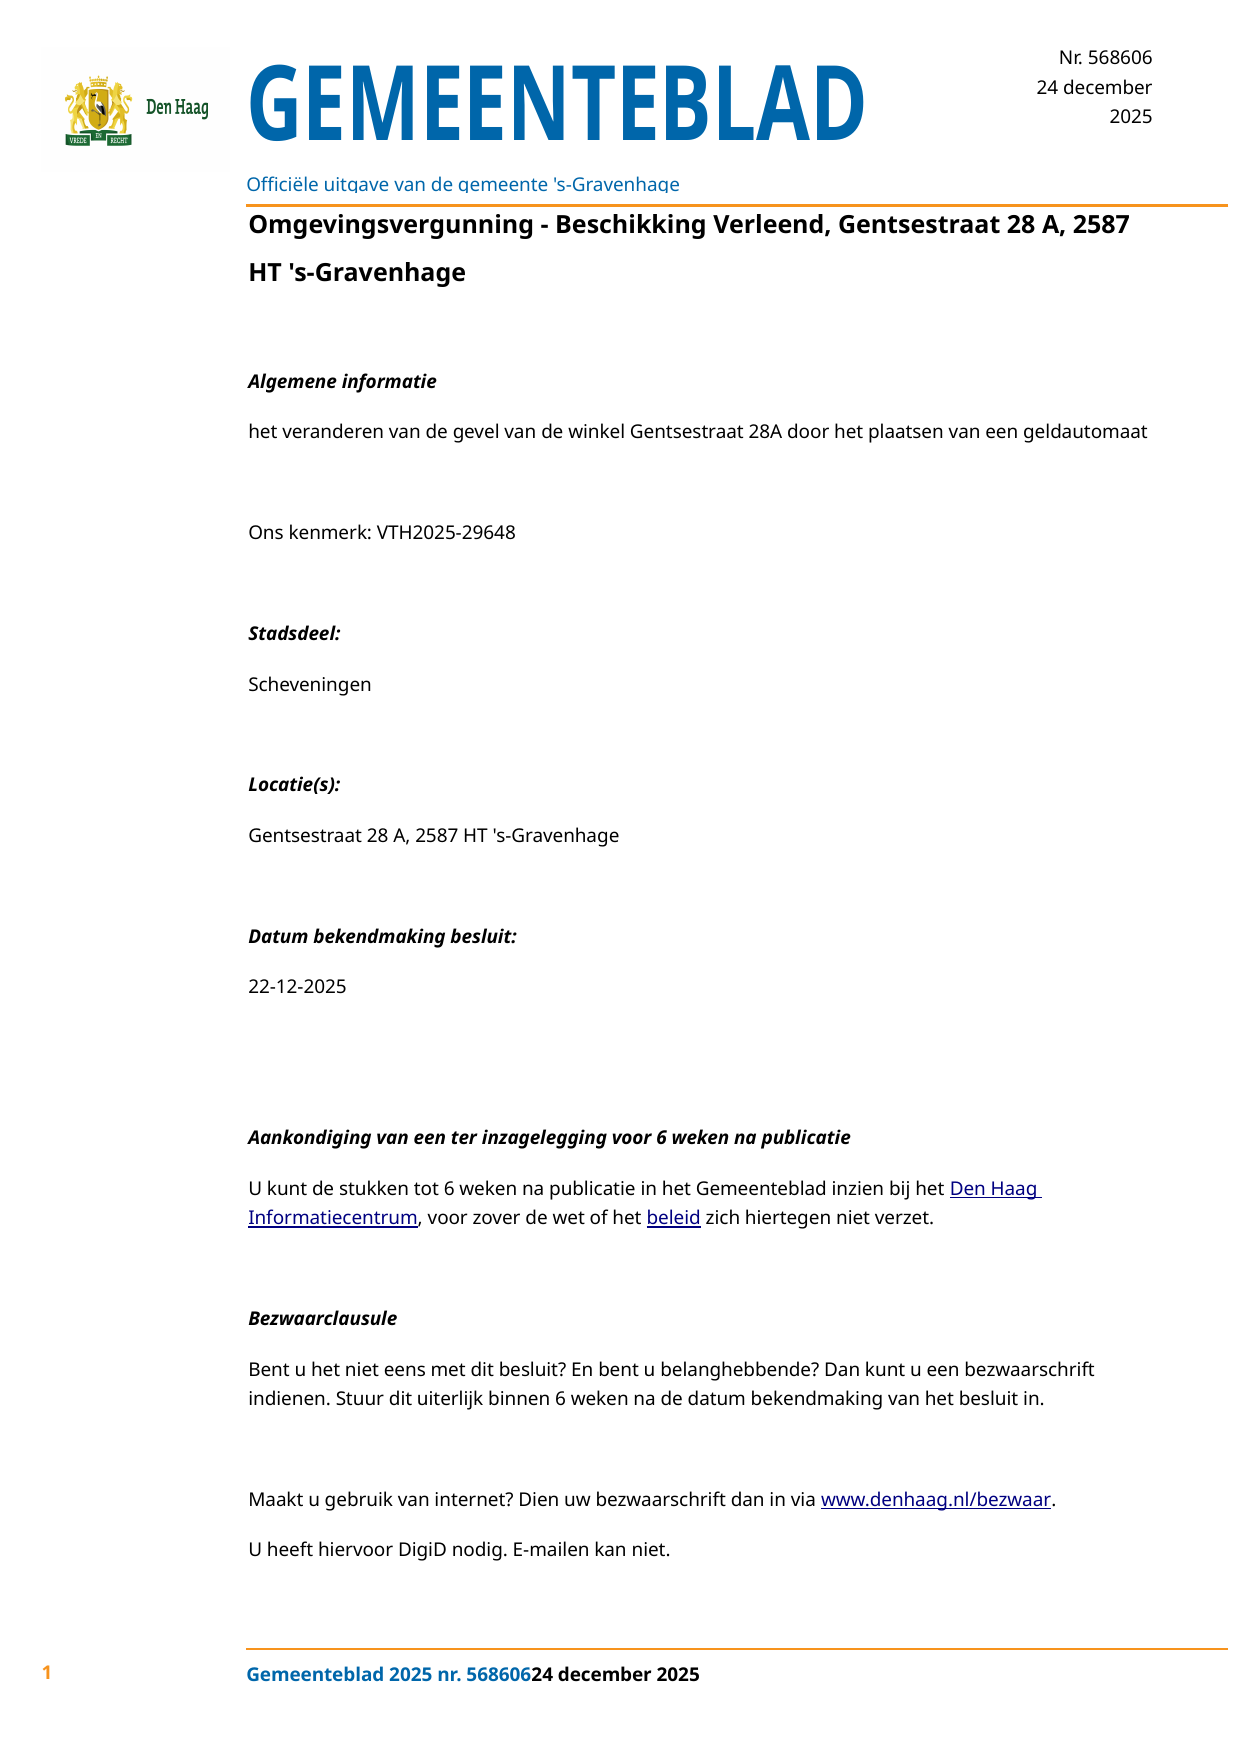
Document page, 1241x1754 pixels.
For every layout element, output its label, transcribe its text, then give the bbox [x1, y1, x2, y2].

text 22-12-2025 [248, 973, 1152, 999]
text Maakt u gebruik van internet? Dien uw bezwaarschrift dan in via www.denhaag.nl/bezwaar. [248, 1486, 1152, 1512]
text Omgevingsvergunning - Beschikking Verleend, Gentsestraat 28 A, 2587 HT 's-Gravenhage [248, 207, 1152, 288]
text Scheveningen [248, 671, 1152, 697]
text Locatie(s): [248, 772, 1152, 797]
text U kunt de stukken tot 6 weken na publicatie in het Gemeenteblad inzien bij het Den Haag Informatiecentrum, voor zover de wet of het beleid zich hiertegen niet verzet. [248, 1175, 1152, 1230]
text Algemene informatie [248, 368, 1152, 394]
text Stadsdeel: [248, 620, 1152, 646]
text Bezwaarclausule [248, 1305, 1152, 1331]
picture [41, 47, 231, 172]
text U heeft hiervoor DigiD nodig. E-mailen kan niet. [248, 1537, 1152, 1562]
text Bent u het niet eens met dit besluit? En bent u belanghebbende? Dan kunt u een bezwaarschrift indienen. Stuur dit uiterlijk binnen 6 weken na de datum bekendmaking van het besluit in. [248, 1356, 1152, 1411]
text Aankondiging van een ter inzagelegging voor 6 weken na publicatie [248, 1124, 1152, 1150]
text Datum bekendmaking besluit: [248, 923, 1152, 949]
text het veranderen van de gevel van de winkel Gentsestraat 28A door het plaatsen van een geldautomaat [248, 419, 1152, 444]
text Gentsestraat 28 A, 2587 HT 's-Gravenhage [248, 822, 1152, 848]
text Ons kenmerk: VTH2025-29648 [248, 519, 1152, 545]
